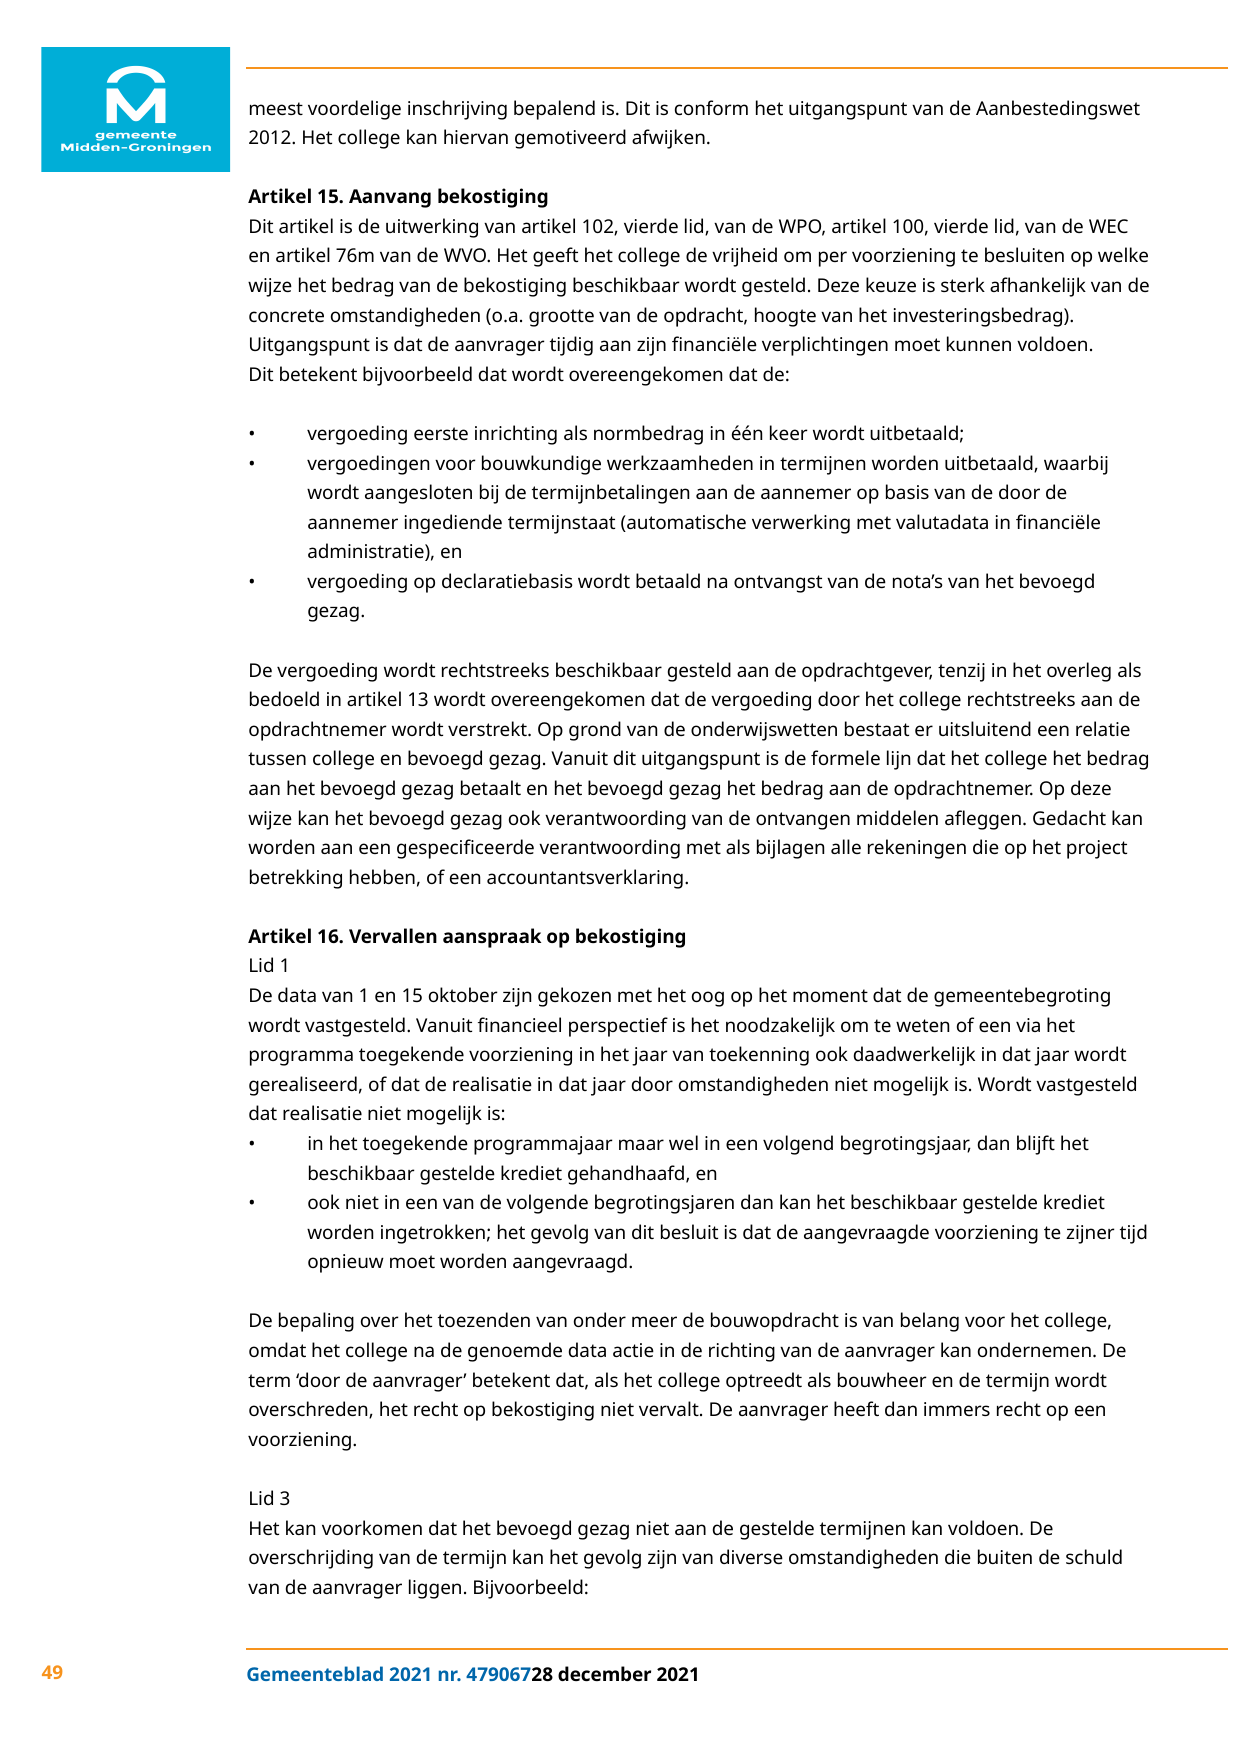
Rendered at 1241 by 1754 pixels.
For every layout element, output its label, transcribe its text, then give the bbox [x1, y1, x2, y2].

text Dit artikel is de uitwerking van artikel 102, vierde lid, van de WPO, artikel 100, vierde lid, van de WEC en artikel 76m van de WVO. Het geeft het college de vrijheid om per voorziening te besluiten op welke wijze het bedrag van de bekostiging beschikbaar wordt gesteld. Deze keuze is sterk afhankelijk van de concrete omstandigheden (o.a. grootte van de opdracht, hoogte van het investeringsbedrag). Uitgangspunt is dat de aanvrager tijdig aan zijn financiële verplichtingen moet kunnen voldoen. [248, 213, 1152, 357]
text Het kan voorkomen dat het bevoegd gezag niet aan de gestelde termijnen kan voldoen. De overschrijding van de termijn kan het gevolg zijn van diverse omstandigheden die buiten de schuld van de aanvrager liggen. Bijvoorbeeld: [248, 1515, 1152, 1600]
text Artikel 16. Vervallen aanspraak op bekostiging [248, 923, 1152, 949]
text meest voordelige inschrijving bepalend is. Dit is conform het uitgangspunt van de Aanbestedingswet 2012. Het college kan hiervan gemotiveerd afwijken. [248, 95, 1152, 150]
text De bepaling over het toezenden van onder meer de bouwopdracht is van belang voor het college, omdat het college na de genoemde data actie in de richting van de aanvrager kan ondernemen. De term ‘door de aanvrager’ betekent dat, als het college optreedt als bouwheer en de termijn wordt overschreden, het recht op bekostiging niet vervalt. De aanvrager heeft dan immers recht op een voorziening. [248, 1308, 1152, 1452]
text Lid 3 [248, 1485, 1152, 1511]
list vergoeding eerste inrichting als normbedrag in één keer wordt uitbetaald; [248, 420, 1152, 446]
list in het toegekende programmajaar maar wel in een volgend begrotingsjaar, dan blijft het beschikbaar gestelde krediet gehandhaafd, en [248, 1130, 1152, 1186]
picture [184, 146, 190, 153]
picture [107, 89, 165, 122]
text Lid 1 [248, 953, 1152, 978]
text Dit betekent bijvoorbeeld dat wordt overeengekomen dat de: [248, 361, 1152, 387]
list ook niet in een van de volgende begrotingsjaren dan kan het beschikbaar gestelde krediet worden ingetrokken; het gevolg van dit besluit is dat de aangevraagde voorziening te zijner tijd opnieuw moet worden aangevraagd. [248, 1189, 1152, 1274]
text De vergoeding wordt rechtstreeks beschikbaar gesteld aan de opdrachtgever, tenzij in het overleg als bedoeld in artikel 13 wordt overeengekomen dat de vergoeding door het college rechtstreeks aan de opdrachtnemer wordt verstrekt. Op grond van de onderwijswetten bestaat er uitsluitend een relatie tussen college en bevoegd gezag. Vanuit dit uitgangspunt is de formele lijn dat het college het bedrag aan het bevoegd gezag betaalt en het bevoegd gezag het bedrag aan de opdrachtnemer. Op deze wijze kan het bevoegd gezag ook verantwoording van de ontvangen middelen afleggen. Gedacht kan worden aan een gespecificeerde verantwoording met als bijlagen alle rekeningen die op het project betrekking hebben, of een accountantsverklaring. [248, 657, 1152, 890]
picture [108, 66, 164, 82]
text De data van 1 en 15 oktober zijn gekozen met het oog op het moment dat de gemeentebegroting wordt vastgesteld. Vanuit financieel perspectief is het noodzakelijk om te weten of een via het programma toegekende voorziening in het jaar van toekenning ook daadwerkelijk in dat jaar wordt gerealiseerd, of dat de realisatie in dat jaar door omstandigheden niet mogelijk is. Wordt vastgesteld dat realisatie niet mogelijk is: [248, 982, 1152, 1126]
text Artikel 15. Aanvang bekostiging [248, 183, 1152, 209]
list vergoeding op declaratiebasis wordt betaald na ontvangst van de nota’s van het bevoegd gezag. [248, 568, 1152, 623]
list vergoedingen voor bouwkundige werkzaamheden in termijnen worden uitbetaald, waarbij wordt aangesloten bij de termijnbetalingen aan de aannemer op basis van de door de aannemer ingediende termijnstaat (automatische verwerking met valutadata in financiële administratie), en [248, 450, 1152, 564]
